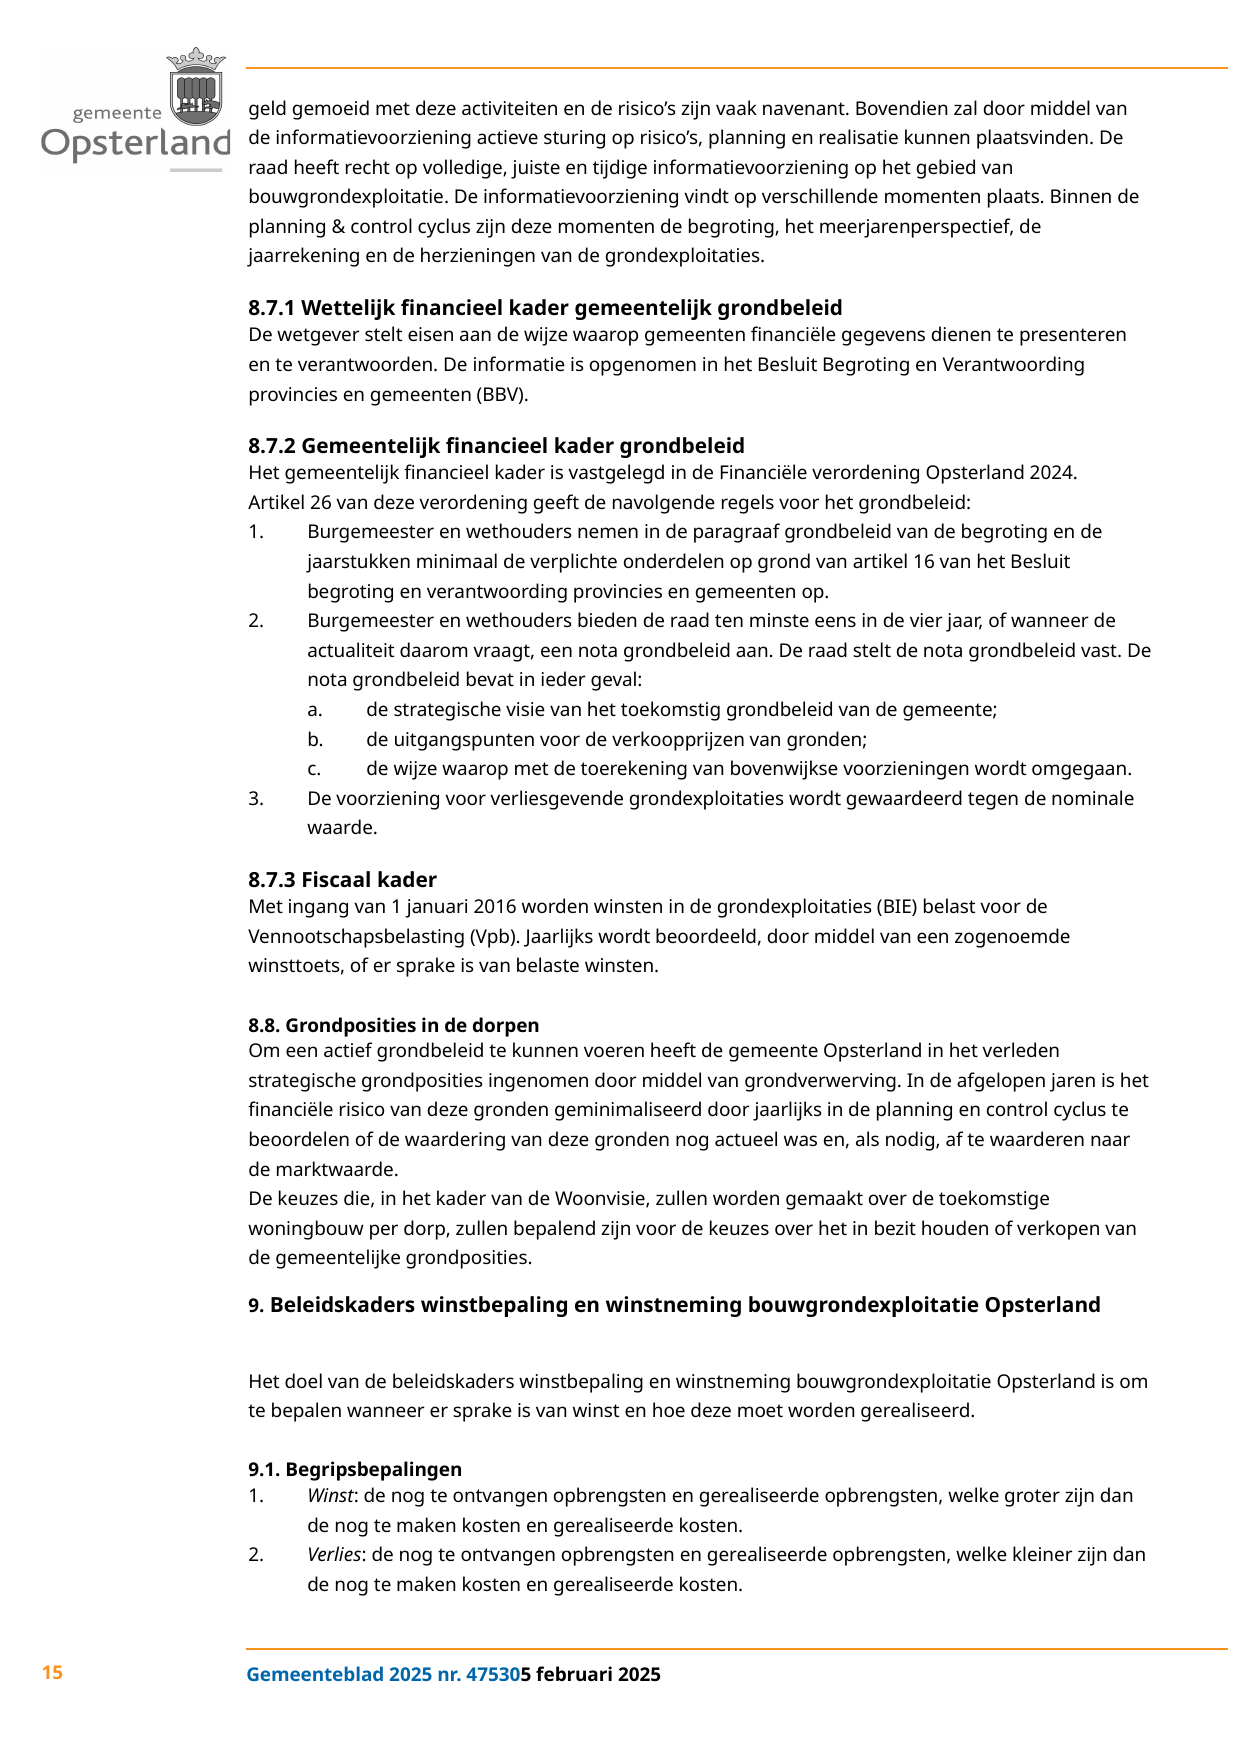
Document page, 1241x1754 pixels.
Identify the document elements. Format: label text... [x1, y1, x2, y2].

list Winst: de nog te ontvangen opbrengsten en gerealiseerde opbrengsten, welke groter zijn dan de nog te maken kosten en gerealiseerde kosten. [248, 1482, 1152, 1538]
text Artikel 26 van deze verordening geeft de navolgende regels voor het grondbeleid: [248, 489, 1152, 515]
text Het doel van de beleidskaders winstbepaling en winstneming bouwgrondexploitatie Opsterland is om te bepalen wanneer er sprake is van winst en hoe deze moet worden gerealiseerd. [248, 1368, 1152, 1423]
list de uitgangspunten voor de verkoopprijzen van gronden; [307, 726, 1152, 752]
list de wijze waarop met de toerekening van bovenwijkse voorzieningen wordt omgegaan. [307, 755, 1152, 781]
text 8.7.1 Wettelijk financieel kader gemeentelijk grondbeleid [248, 293, 1152, 322]
list De voorziening voor verliesgevende grondexploitaties wordt gewaardeerd tegen de nominale waarde. [248, 785, 1152, 840]
text geld gemoeid met deze activiteiten en de risico’s zijn vaak navenant. Bovendien zal door middel van de informatievoorziening actieve sturing op risico’s, planning en realisatie kunnen plaatsvinden. De raad heeft recht op volledige, juiste en tijdige informatievoorziening op het gebied van bouwgrondexploitatie. De informatievoorziening vindt op verschillende momenten plaats. Binnen de planning & control cyclus zijn deze momenten de begroting, het meerjarenperspectief, de jaarrekening en de herzieningen van de grondexploitaties. [248, 95, 1152, 268]
list de strategische visie van het toekomstig grondbeleid van de gemeente; [307, 696, 1152, 722]
text Om een actief grondbeleid te kunnen voeren heeft de gemeente Opsterland in het verleden strategische grondposities ingenomen door middel van grondverwerving. In de afgelopen jaren is het financiële risico van deze gronden geminimaliseerd door jaarlijks in de planning en control cyclus te beoordelen of de waardering van deze gronden nog actueel was en, als nodig, af te waarderen naar de marktwaarde. [248, 1037, 1152, 1182]
list Verlies: de nog te ontvangen opbrengsten en gerealiseerde opbrengsten, welke kleiner zijn dan de nog te maken kosten en gerealiseerde kosten. [248, 1542, 1152, 1597]
picture [41, 47, 231, 172]
text De wetgever stelt eisen aan de wijze waarop gemeenten financiële gegevens dienen te presenteren en te verantwoorden. De informatie is opgenomen in het Besluit Begroting en Verantwoording provincies en gemeenten (BBV). [248, 322, 1152, 406]
text 8.7.2 Gemeentelijk financieel kader grondbeleid [248, 431, 1152, 459]
text De keuzes die, in het kader van de Woonvisie, zullen worden gemaakt over de toekomstige woningbouw per dorp, zullen bepalend zijn voor de keuzes over het in bezit houden of verkopen van de gemeentelijke grondposities. [248, 1185, 1152, 1270]
list Burgemeester en wethouders nemen in de paragraaf grondbeleid van de begroting en de jaarstukken minimaal de verplichte onderdelen op grond van artikel 16 van het Besluit begroting en verantwoording provincies en gemeenten op. [248, 519, 1152, 604]
text 8.7.3 Fiscaal kader [248, 865, 1152, 893]
list Burgemeester en wethouders bieden de raad ten minste eens in de vier jaar, of wanneer de actualiteit daarom vraagt, een nota grondbeleid aan. De raad stelt de nota grondbeleid vast. De nota grondbeleid bevat in ieder geval: [248, 607, 1152, 692]
text Het gemeentelijk financieel kader is vastgelegd in de Financiële verordening Opsterland 2024. [248, 459, 1152, 485]
text Met ingang van 1 januari 2016 worden winsten in de grondexploitaties (BIE) belast voor de Vennootschapsbelasting (Vpb). Jaarlijks wordt beoordeeld, door middel van een zogenoemde winsttoets, of er sprake is van belaste winsten. [248, 893, 1152, 978]
text 9. Beleidskaders winstbepaling en winstneming bouwgrondexploitatie Opsterland [248, 1290, 1152, 1319]
text 8.8. Grondposities in de dorpen [248, 1012, 1152, 1037]
text 9.1. Begripsbepalingen [248, 1457, 1152, 1482]
